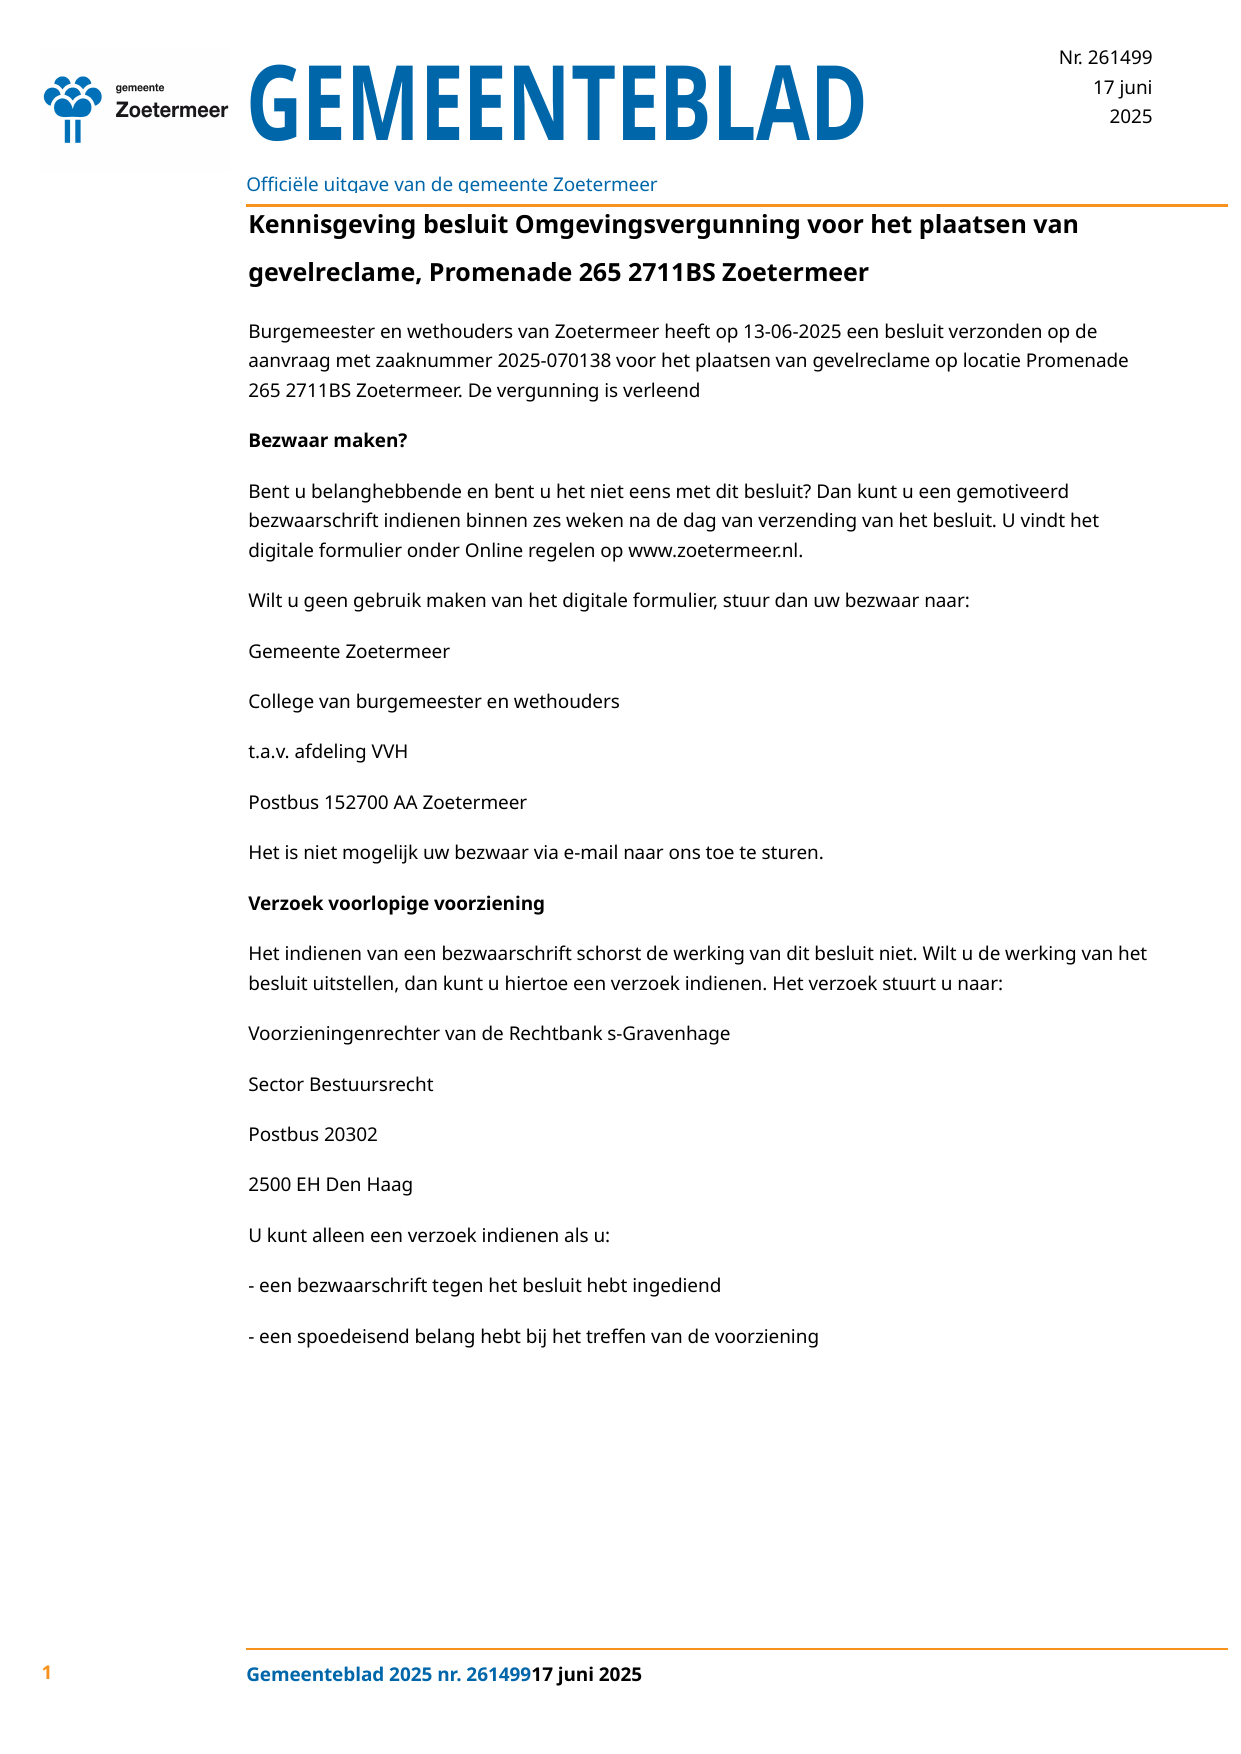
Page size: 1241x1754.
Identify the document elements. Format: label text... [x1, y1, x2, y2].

text Het is niet mogelijk uw bezwaar via e-mail naar ons toe te sturen. [248, 839, 1152, 865]
text - een bezwaarschrift tegen het besluit hebt ingediend [248, 1272, 1152, 1298]
text Bent u belanghebbende en bent u het niet eens met dit besluit? Dan kunt u een gemotiveerd bezwaarschrift indienen binnen zes weken na de dag van verzending van het besluit. U vindt het digitale formulier onder Online regelen op www.zoetermeer.nl. [248, 478, 1152, 563]
text t.a.v. afdeling VVH [248, 739, 1152, 764]
text Burgemeester en wethouders van Zoetermeer heeft op 13-06-2025 een besluit verzonden op de aanvraag met zaaknummer 2025-070138 voor het plaatsen van gevelreclame op locatie Promenade 265 2711BS Zoetermeer. De vergunning is verleend [248, 318, 1152, 403]
text Bezwaar maken? [248, 427, 1152, 453]
text 2500 EH Den Haag [248, 1172, 1152, 1197]
text College van burgemeester en wethouders [248, 688, 1152, 714]
text Wilt u geen gebruik maken van het digitale formulier, stuur dan uw bezwaar naar: [248, 587, 1152, 613]
text U kunt alleen een verzoek indienen als u: [248, 1222, 1152, 1248]
picture [41, 47, 231, 172]
text Kennisgeving besluit Omgevingsvergunning voor het plaatsen van gevelreclame, Promenade 265 2711BS Zoetermeer [248, 207, 1152, 288]
text Het indienen van een bezwaarschrift schorst de werking van dit besluit niet. Wilt u de werking van het besluit uitstellen, dan kunt u hiertoe een verzoek indienen. Het verzoek stuurt u naar: [248, 940, 1152, 996]
text Verzoek voorlopige voorziening [248, 890, 1152, 916]
text Postbus 20302 [248, 1121, 1152, 1147]
text Voorzieningenrechter van de Rechtbank s-Gravenhage [248, 1020, 1152, 1046]
text - een spoedeisend belang hebt bij het treffen van de voorziening [248, 1323, 1152, 1349]
text Postbus 152700 AA Zoetermeer [248, 789, 1152, 815]
text Sector Bestuursrecht [248, 1071, 1152, 1097]
text Gemeente Zoetermeer [248, 638, 1152, 664]
